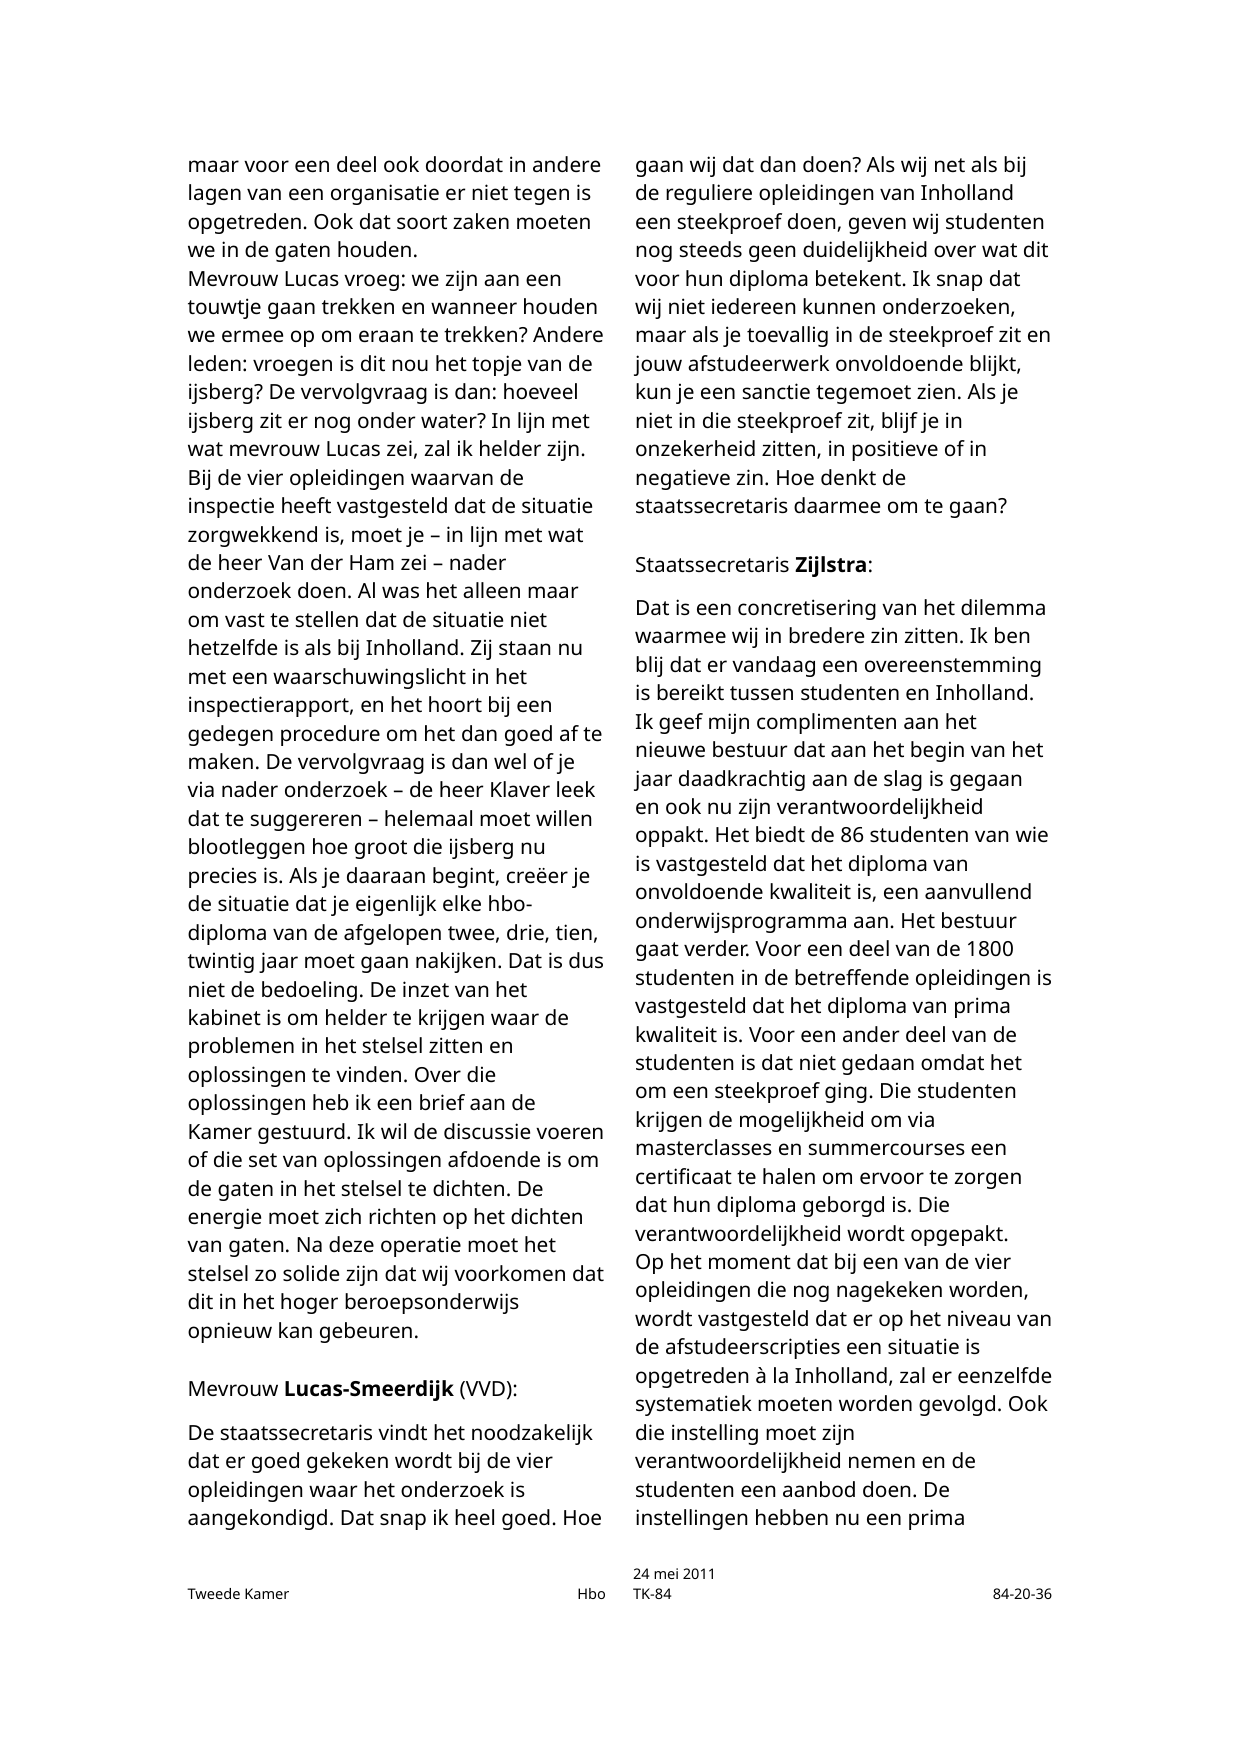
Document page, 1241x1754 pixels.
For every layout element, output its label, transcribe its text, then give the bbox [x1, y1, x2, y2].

text maar voor een deel ook doordat in andere lagen van een organisatie er niet tegen is opgetreden. Ook dat soort zaken moeten we in de gaten houden. [187, 150, 605, 264]
text Mevrouw Lucas vroeg: we zijn aan een touwtje gaan trekken en wanneer houden we ermee op om eraan te trekken? Andere leden: vroegen is dit nou het topje van de ijsberg? De vervolgvraag is dan: hoeveel ijsberg zit er nog onder water? In lijn met wat mevrouw Lucas zei, zal ik helder zijn. Bij de vier opleidingen waarvan de inspectie heeft vastgesteld dat de situatie zorgwekkend is, moet je – in lijn met wat de heer Van der Ham zei – nader onderzoek doen. Al was het alleen maar om vast te stellen dat de situatie niet hetzelfde is als bij Inholland. Zij staan nu met een waarschuwingslicht in het inspectierapport, en het hoort bij een gedegen procedure om het dan goed af te maken. De vervolgvraag is dan wel of je via nader onderzoek – de heer Klaver leek dat te suggereren – helemaal moet willen blootleggen hoe groot die ijsberg nu precies is. Als je daaraan begint, creëer je de situatie dat je eigenlijk elke hbo-diploma van de afgelopen twee, drie, tien, twintig jaar moet gaan nakijken. Dat is dus niet de bedoeling. De inzet van het kabinet is om helder te krijgen waar de problemen in het stelsel zitten en oplossingen te vinden. Over die oplossingen heb ik een brief aan de Kamer gestuurd. Ik wil de discussie voeren of die set van oplossingen afdoende is om de gaten in het stelsel te dichten. De energie moet zich richten op het dichten van gaten. Na deze operatie moet het stelsel zo solide zijn dat wij voorkomen dat dit in het hoger beroepsonderwijs opnieuw kan gebeuren. [187, 264, 605, 1344]
text Op het moment dat bij een van de vier opleidingen die nog nagekeken worden, wordt vastgesteld dat er op het niveau van de afstudeerscripties een situatie is opgetreden à la Inholland, zal er eenzelfde systematiek moeten worden gevolgd. Ook die instelling moet zijn verantwoordelijkheid nemen en de studenten een aanbod doen. De instellingen hebben nu een prima [635, 1247, 1053, 1532]
text De staatssecretaris vindt het noodzakelijk dat er goed gekeken wordt bij de vier opleidingen waar het onderzoek is aangekondigd. Dat snap ik heel goed. Hoe [187, 1418, 605, 1532]
text Mevrouw Lucas-Smeerdijk (VVD): [187, 1374, 605, 1403]
text Staatssecretaris Zijlstra: [635, 550, 1053, 578]
text Dat is een concretisering van het dilemma waarmee wij in bredere zin zitten. Ik ben blij dat er vandaag een overeenstemming is bereikt tussen studenten en Inholland. Ik geef mijn complimenten aan het nieuwe bestuur dat aan het begin van het jaar daadkrachtig aan de slag is gegaan en ook nu zijn verantwoordelijkheid oppakt. Het biedt de 86 studenten van wie is vastgesteld dat het diploma van onvoldoende kwaliteit is, een aanvullend onderwijsprogramma aan. Het bestuur gaat verder. Voor een deel van de 1800 studenten in de betreffende opleidingen is vastgesteld dat het diploma van prima kwaliteit is. Voor een ander deel van de studenten is dat niet gedaan omdat het om een steekproef ging. Die studenten krijgen de mogelijkheid om via masterclasses en summercourses een certificaat te halen om ervoor te zorgen dat hun diploma geborgd is. Die verantwoordelijkheid wordt opgepakt. [635, 593, 1053, 1247]
text gaan wij dat dan doen? Als wij net als bij de reguliere opleidingen van Inholland een steekproef doen, geven wij studenten nog steeds geen duidelijkheid over wat dit voor hun diploma betekent. Ik snap dat wij niet iedereen kunnen onderzoeken, maar als je toevallig in de steekproef zit en jouw afstudeerwerk onvoldoende blijkt, kun je een sanctie tegemoet zien. Als je niet in die steekproef zit, blijf je in onzekerheid zitten, in positieve of in negatieve zin. Hoe denkt de staatssecretaris daarmee om te gaan? [635, 150, 1053, 520]
